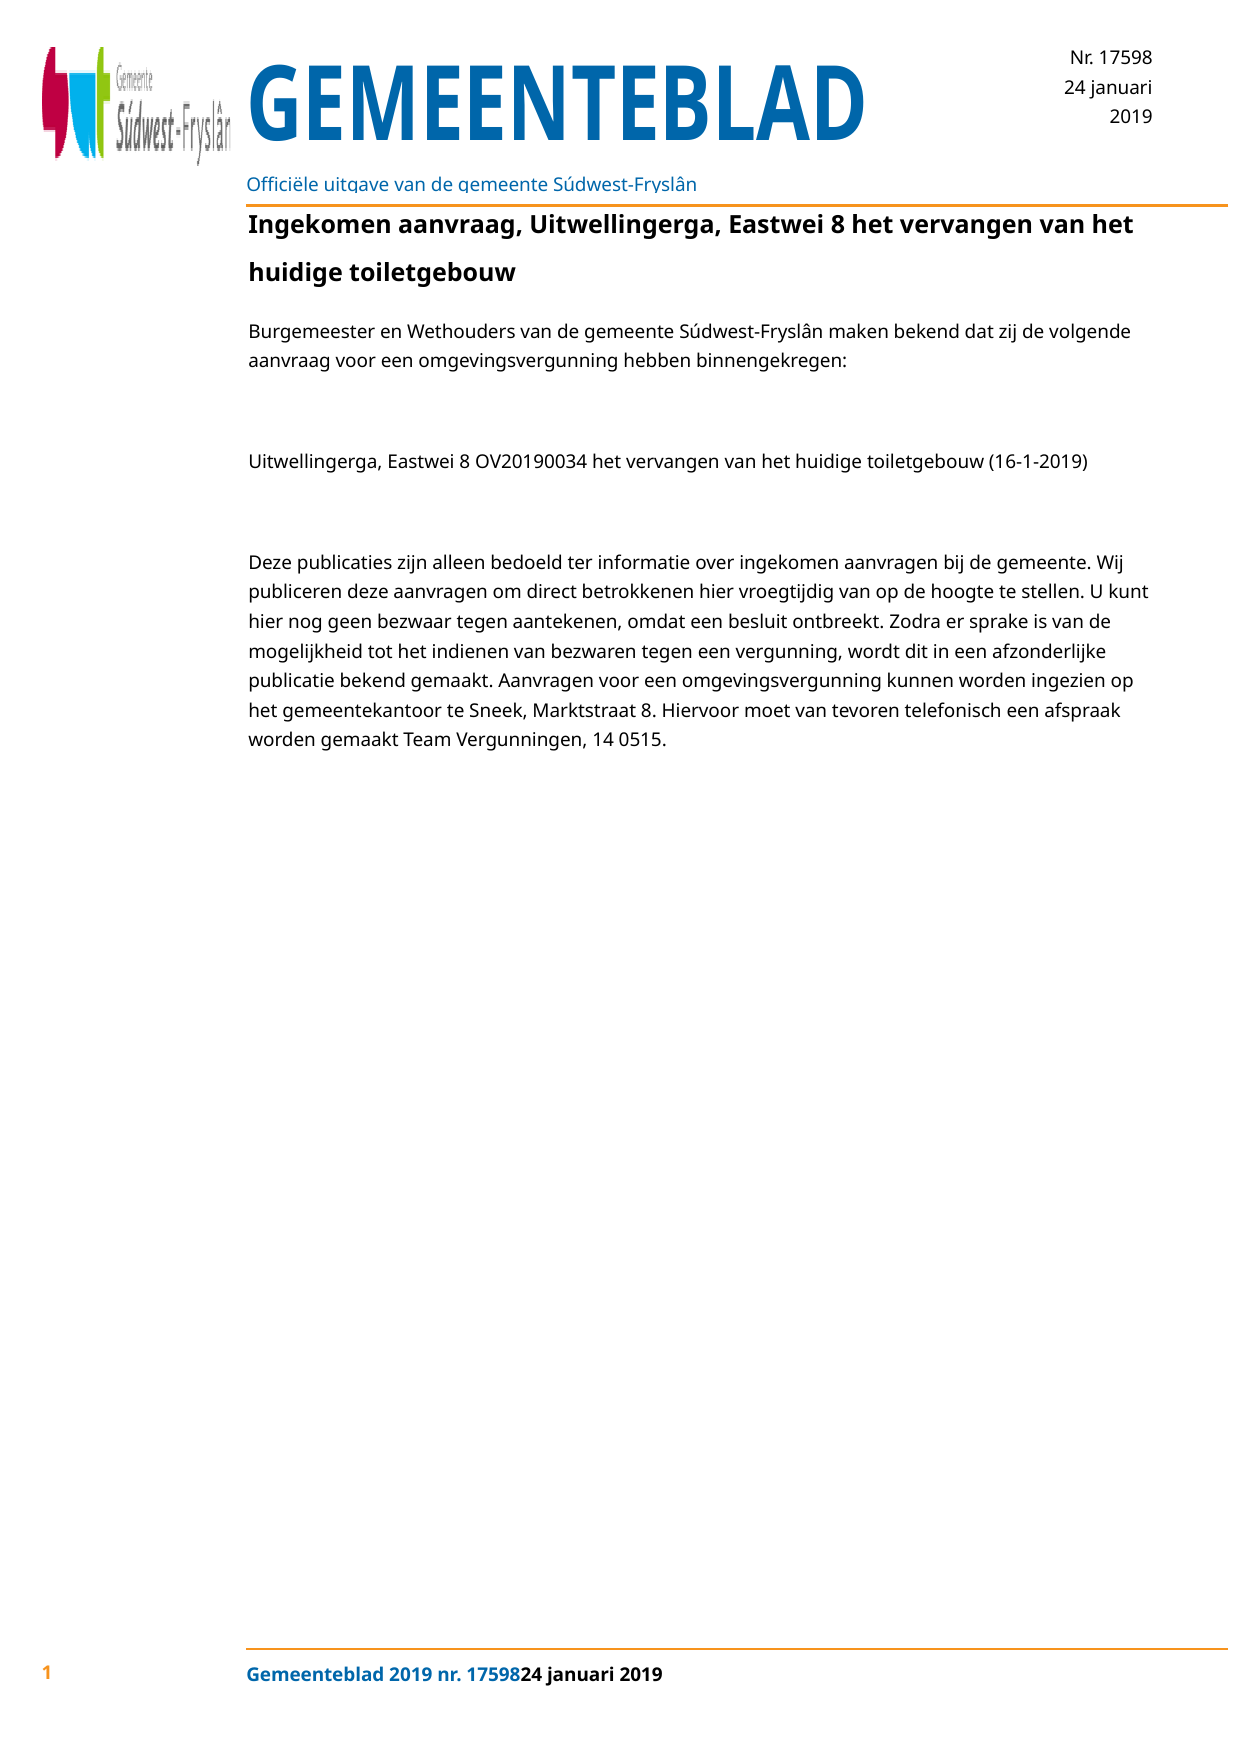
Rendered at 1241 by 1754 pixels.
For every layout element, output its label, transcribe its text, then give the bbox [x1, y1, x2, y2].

text Ingekomen aanvraag, Uitwellingerga, Eastwei 8 het vervangen van het huidige toiletgebouw [248, 207, 1152, 288]
text Burgemeester en Wethouders van de gemeente Súdwest-Fryslân maken bekend dat zij de volgende aanvraag voor een omgevingsvergunning hebben binnengekregen: [248, 318, 1152, 373]
picture [41, 47, 231, 172]
text Uitwellingerga, Eastwei 8 OV20190034 het vervangen van het huidige toiletgebouw (16-1-2019) [248, 448, 1152, 474]
text Deze publicaties zijn alleen bedoeld ter informatie over ingekomen aanvragen bij de gemeente. Wij publiceren deze aanvragen om direct betrokkenen hier vroegtijdig van op de hoogte te stellen. U kunt hier nog geen bezwaar tegen aantekenen, omdat een besluit ontbreekt. Zodra er sprake is van de mogelijkheid tot het indienen van bezwaren tegen een vergunning, wordt dit in een afzonderlijke publicatie bekend gemaakt. Aanvragen voor een omgevingsvergunning kunnen worden ingezien op het gemeentekantoor te Sneek, Marktstraat 8. Hiervoor moet van tevoren telefonisch een afspraak worden gemaakt Team Vergunningen, 14 0515. [248, 549, 1152, 752]
